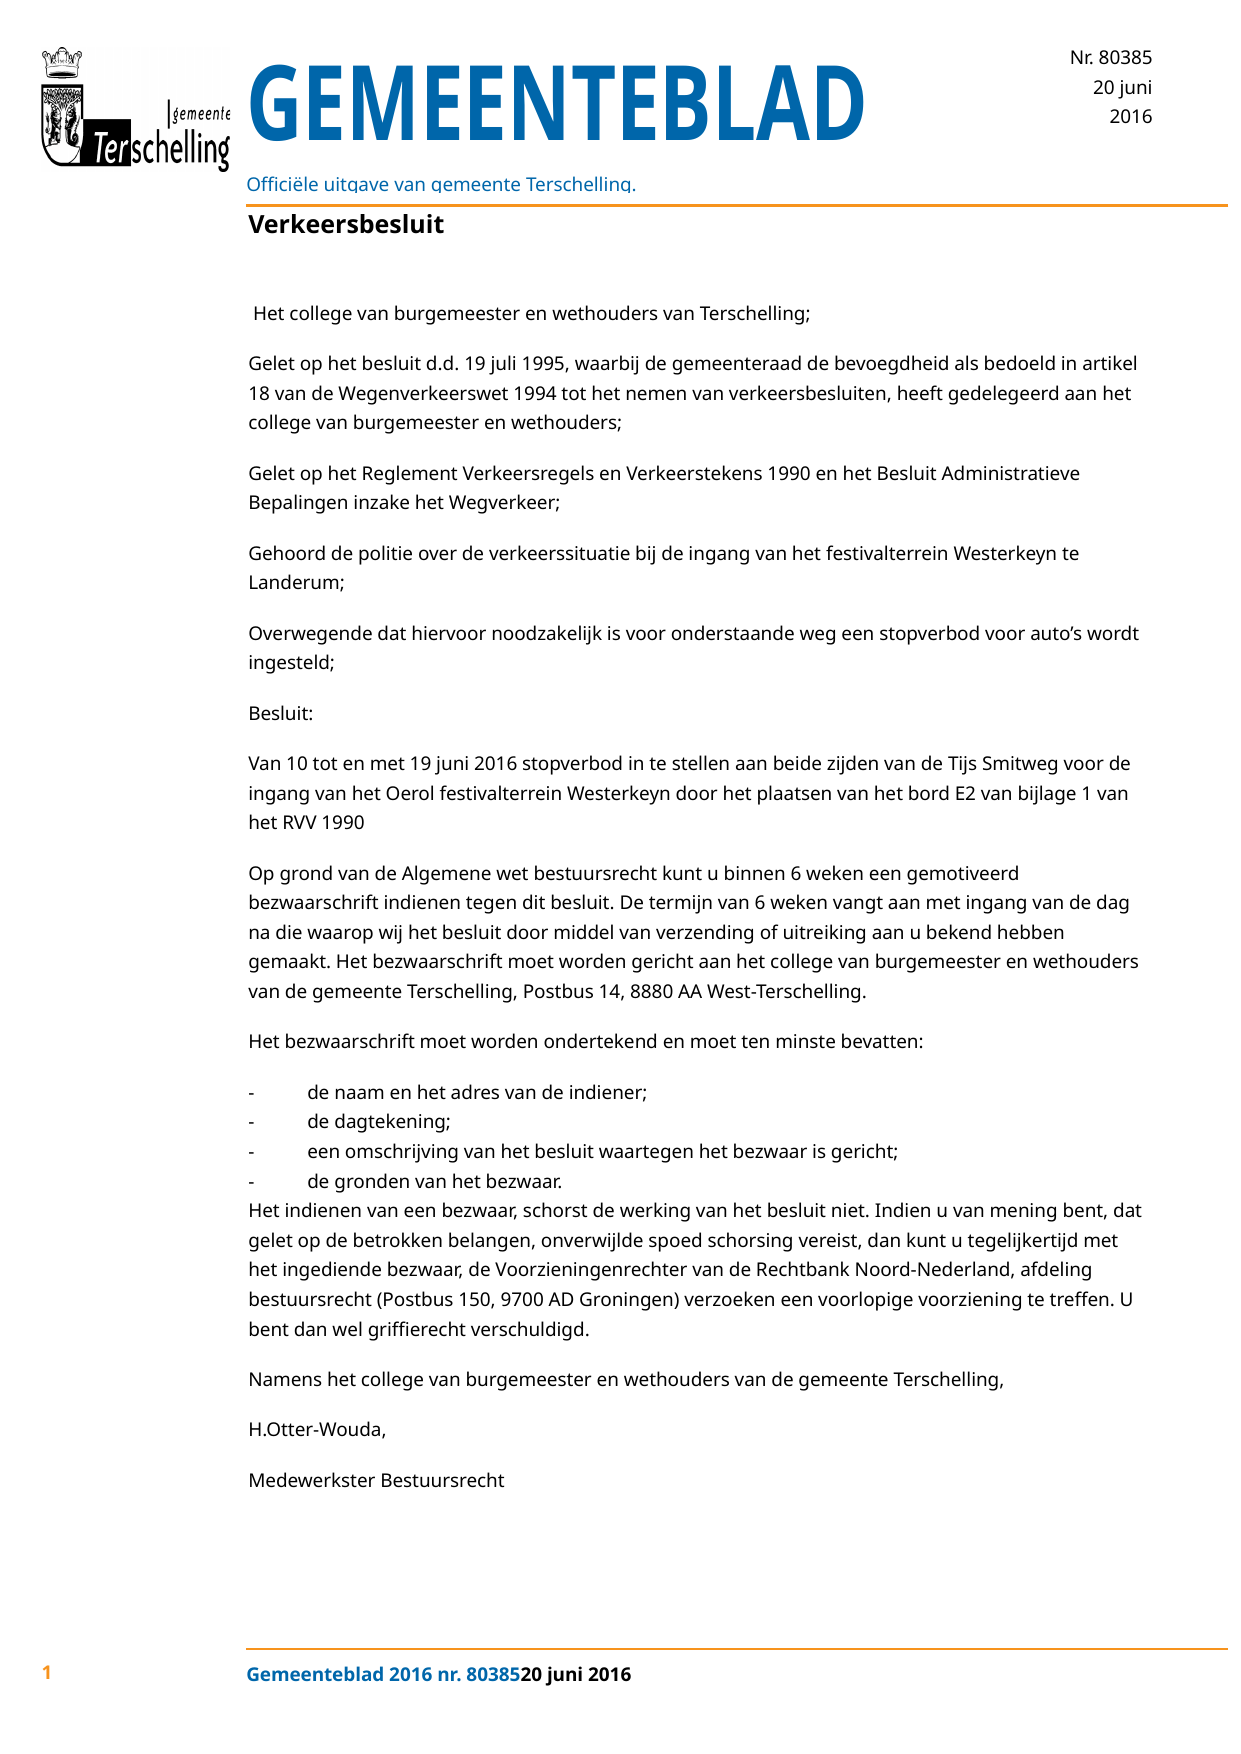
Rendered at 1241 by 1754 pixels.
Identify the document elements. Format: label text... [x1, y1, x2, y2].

text Op grond van de Algemene wet bestuursrecht kunt u binnen 6 weken een gemotiveerd bezwaarschrift indienen tegen dit besluit. De termijn van 6 weken vangt aan met ingang van de dag na die waarop wij het besluit door middel van verzending of uitreiking aan u bekend hebben gemaakt. Het bezwaarschrift moet worden gericht aan het college van burgemeester en wethouders van de gemeente Terschelling, Postbus 14, 8880 AA West-Terschelling. [248, 860, 1152, 1004]
text Het bezwaarschrift moet worden ondertekend en moet ten minste bevatten: [248, 1029, 1152, 1054]
text Het indienen van een bezwaar, schorst de werking van het besluit niet. Indien u van mening bent, dat gelet op de betrokken belangen, onverwijlde spoed schorsing vereist, dan kunt u tegelijkertijd met het ingediende bezwaar, de Voorzieningenrechter van de Rechtbank Noord-Nederland, afdeling bestuursrecht (Postbus 150, 9700 AD Groningen) verzoeken een voorlopige voorziening te treffen. U bent dan wel griffierecht verschuldigd. [248, 1197, 1152, 1341]
picture [41, 47, 231, 172]
text Van 10 tot en met 19 juni 2016 stopverbod in te stellen aan beide zijden van de Tijs Smitweg voor de ingang van het Oerol festivalterrein Westerkeyn door het plaatsen van het bord E2 van bijlage 1 van het RVV 1990 [248, 750, 1152, 835]
text Besluit: [248, 700, 1152, 726]
list de naam en het adres van de indiener; [248, 1079, 1152, 1105]
text Medewerkster Bestuursrecht [248, 1467, 1152, 1493]
text Gelet op het Reglement Verkeersregels en Verkeerstekens 1990 en het Besluit Administratieve Bepalingen inzake het Wegverkeer; [248, 460, 1152, 515]
text Gelet op het besluit d.d. 19 juli 1995, waarbij de gemeenteraad de bevoegdheid als bedoeld in artikel 18 van de Wegenverkeerswet 1994 tot het nemen van verkeersbesluiten, heeft gedelegeerd aan het college van burgemeester en wethouders; [248, 350, 1152, 435]
list de gronden van het bezwaar. [248, 1168, 1152, 1193]
list de dagtekening; [248, 1109, 1152, 1134]
text H.Otter-Wouda, [248, 1417, 1152, 1442]
text Verkeersbesluit [248, 207, 1152, 241]
text Overwegende dat hiervoor noodzakelijk is voor onderstaande weg een stopverbod voor auto’s wordt ingesteld; [248, 620, 1152, 675]
list een omschrijving van het besluit waartegen het bezwaar is gericht; [248, 1138, 1152, 1164]
text Namens het college van burgemeester en wethouders van de gemeente Terschelling, [248, 1366, 1152, 1392]
text Gehoord de politie over de verkeerssituatie bij de ingang van het festivalterrein Westerkeyn te Landerum; [248, 540, 1152, 595]
text Het college van burgemeester en wethouders van Terschelling; [248, 300, 1152, 326]
